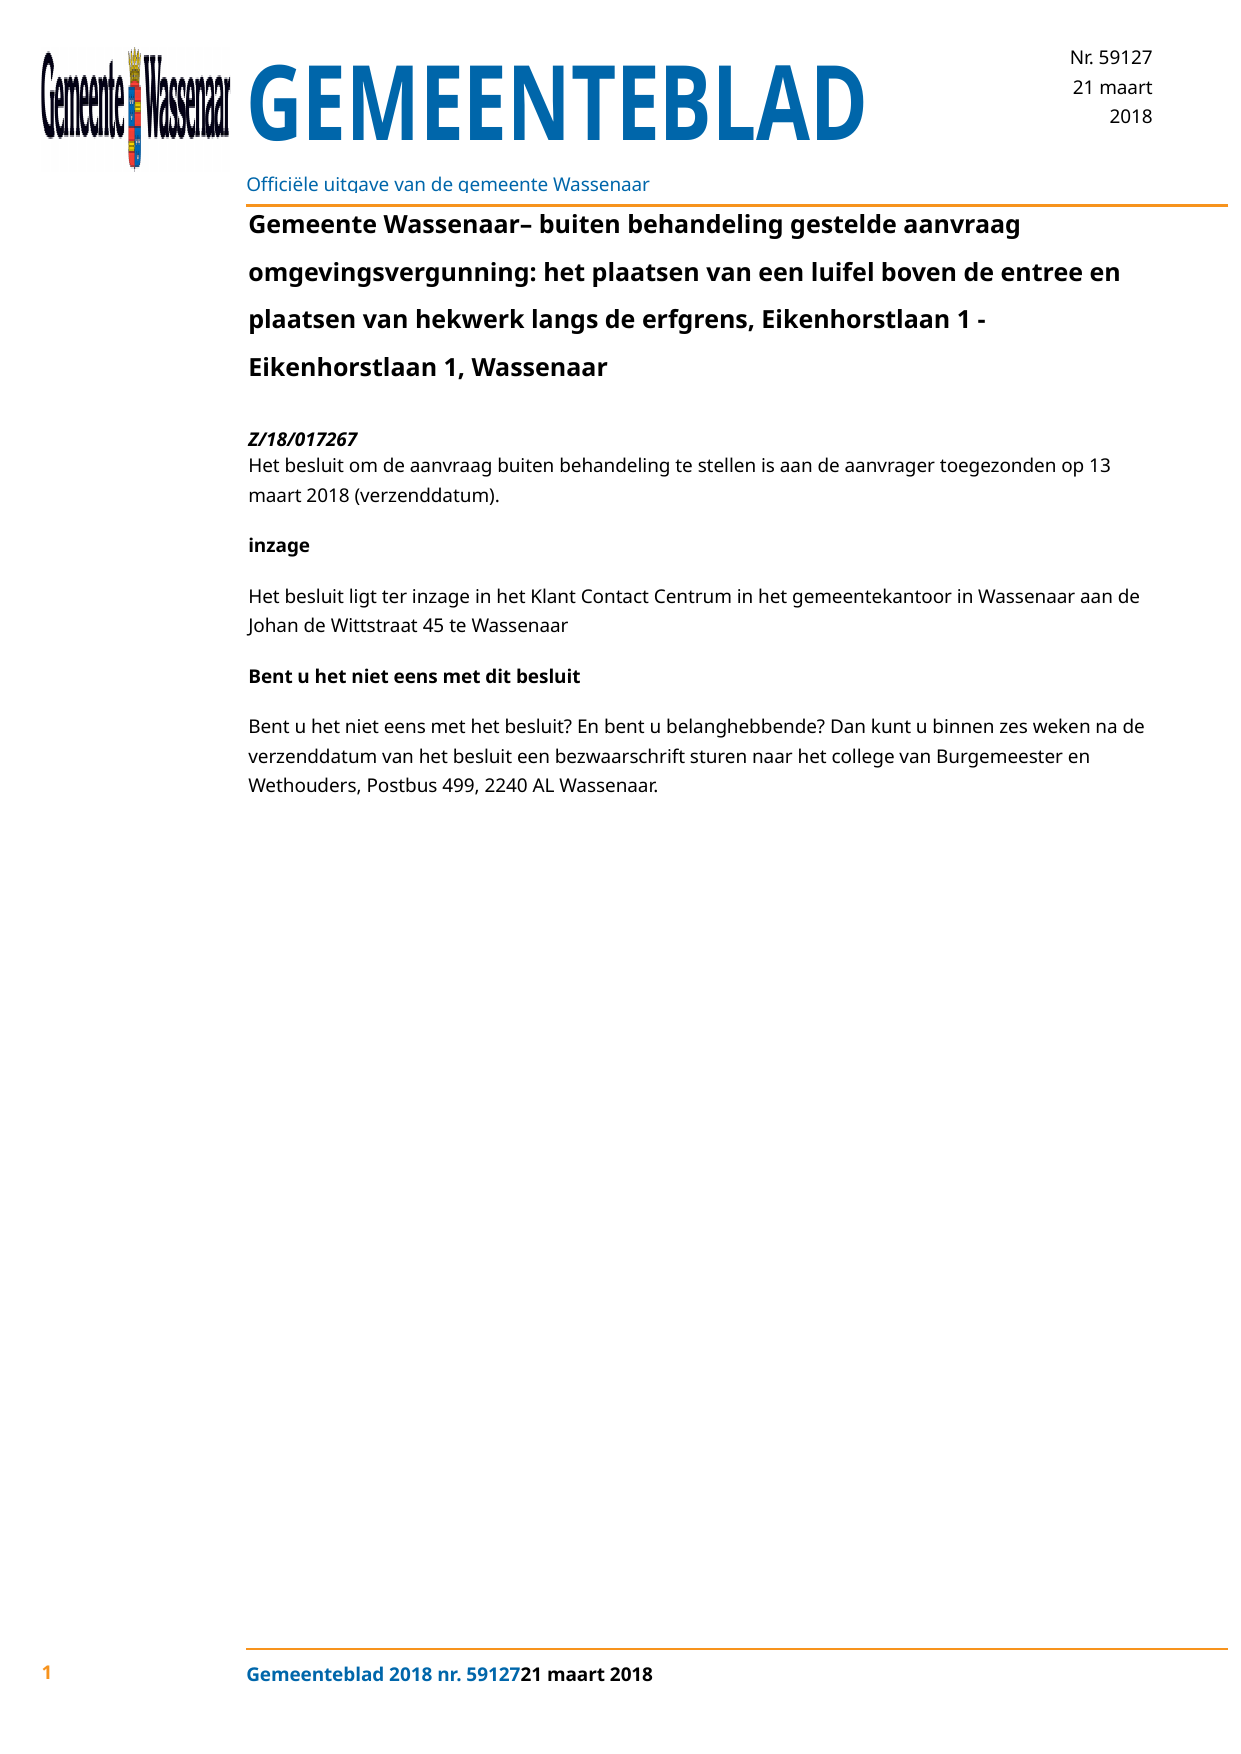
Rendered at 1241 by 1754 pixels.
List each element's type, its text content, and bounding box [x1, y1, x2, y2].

text inzage [248, 532, 1152, 558]
text Bent u het niet eens met dit besluit [248, 663, 1152, 688]
text Gemeente Wassenaar– buiten behandeling gestelde aanvraag omgevingsvergunning: het plaatsen van een luifel boven de entree en plaatsen van hekwerk langs de erfgrens, Eikenhorstlaan 1 - Eikenhorstlaan 1, Wassenaar [248, 207, 1152, 384]
picture [41, 47, 231, 172]
text Bent u het niet eens met het besluit? En bent u belanghebbende? Dan kunt u binnen zes weken na de verzenddatum van het besluit een bezwaarschrift sturen naar het college van Burgemeester en Wethouders, Postbus 499, 2240 AL Wassenaar. [248, 713, 1152, 798]
text Het besluit ligt ter inzage in het Klant Contact Centrum in het gemeentekantoor in Wassenaar aan de Johan de Wittstraat 45 te Wassenaar [248, 583, 1152, 638]
text Het besluit om de aanvraag buiten behandeling te stellen is aan de aanvrager toegezonden op 13 maart 2018 (verzenddatum). [248, 452, 1152, 508]
text Z/18/017267 [248, 427, 1152, 452]
